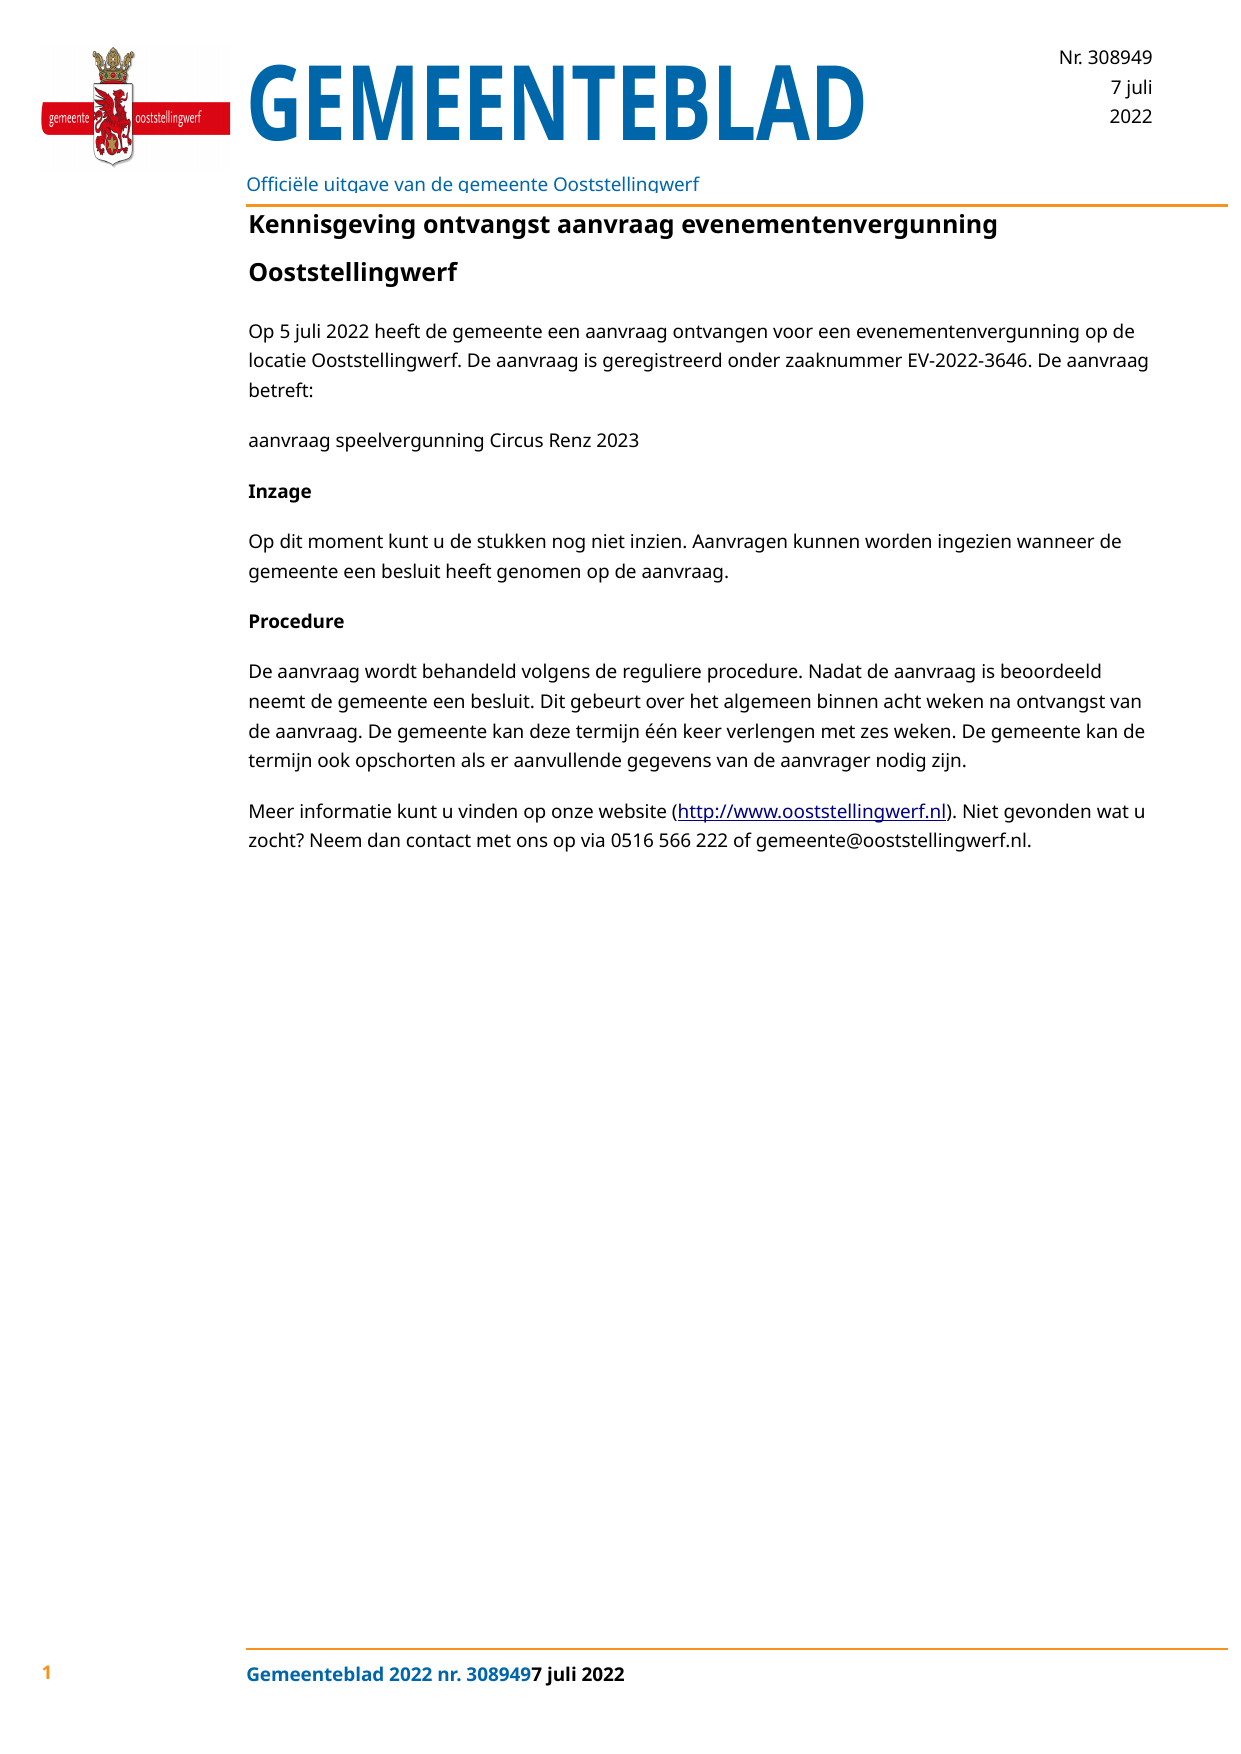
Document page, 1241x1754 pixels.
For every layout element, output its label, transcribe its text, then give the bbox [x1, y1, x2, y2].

text Op 5 juli 2022 heeft de gemeente een aanvraag ontvangen voor een evenementenvergunning op de locatie Ooststellingwerf. De aanvraag is geregistreerd onder zaaknummer EV-2022-3646. De aanvraag betreft: [248, 318, 1152, 403]
text aanvraag speelvergunning Circus Renz 2023 [248, 427, 1152, 453]
text Op dit moment kunt u de stukken nog niet inzien. Aanvragen kunnen worden ingezien wanneer de gemeente een besluit heeft genomen op de aanvraag. [248, 528, 1152, 584]
text Procedure [248, 608, 1152, 634]
text De aanvraag wordt behandeld volgens de reguliere procedure. Nadat de aanvraag is beoordeeld neemt de gemeente een besluit. Dit gebeurt over het algemeen binnen acht weken na ontvangst van de aanvraag. De gemeente kan deze termijn één keer verlengen met zes weken. De gemeente kan de termijn ook opschorten als er aanvullende gegevens van de aanvrager nodig zijn. [248, 659, 1152, 773]
text Inzage [248, 478, 1152, 504]
picture [41, 47, 231, 172]
text Kennisgeving ontvangst aanvraag evenementenvergunning Ooststellingwerf [248, 207, 1152, 288]
text Meer informatie kunt u vinden op onze website (http://www.ooststellingwerf.nl). Niet gevonden wat u zocht? Neem dan contact met ons op via 0516 566 222 of gemeente@ooststellingwerf.nl. [248, 798, 1152, 853]
